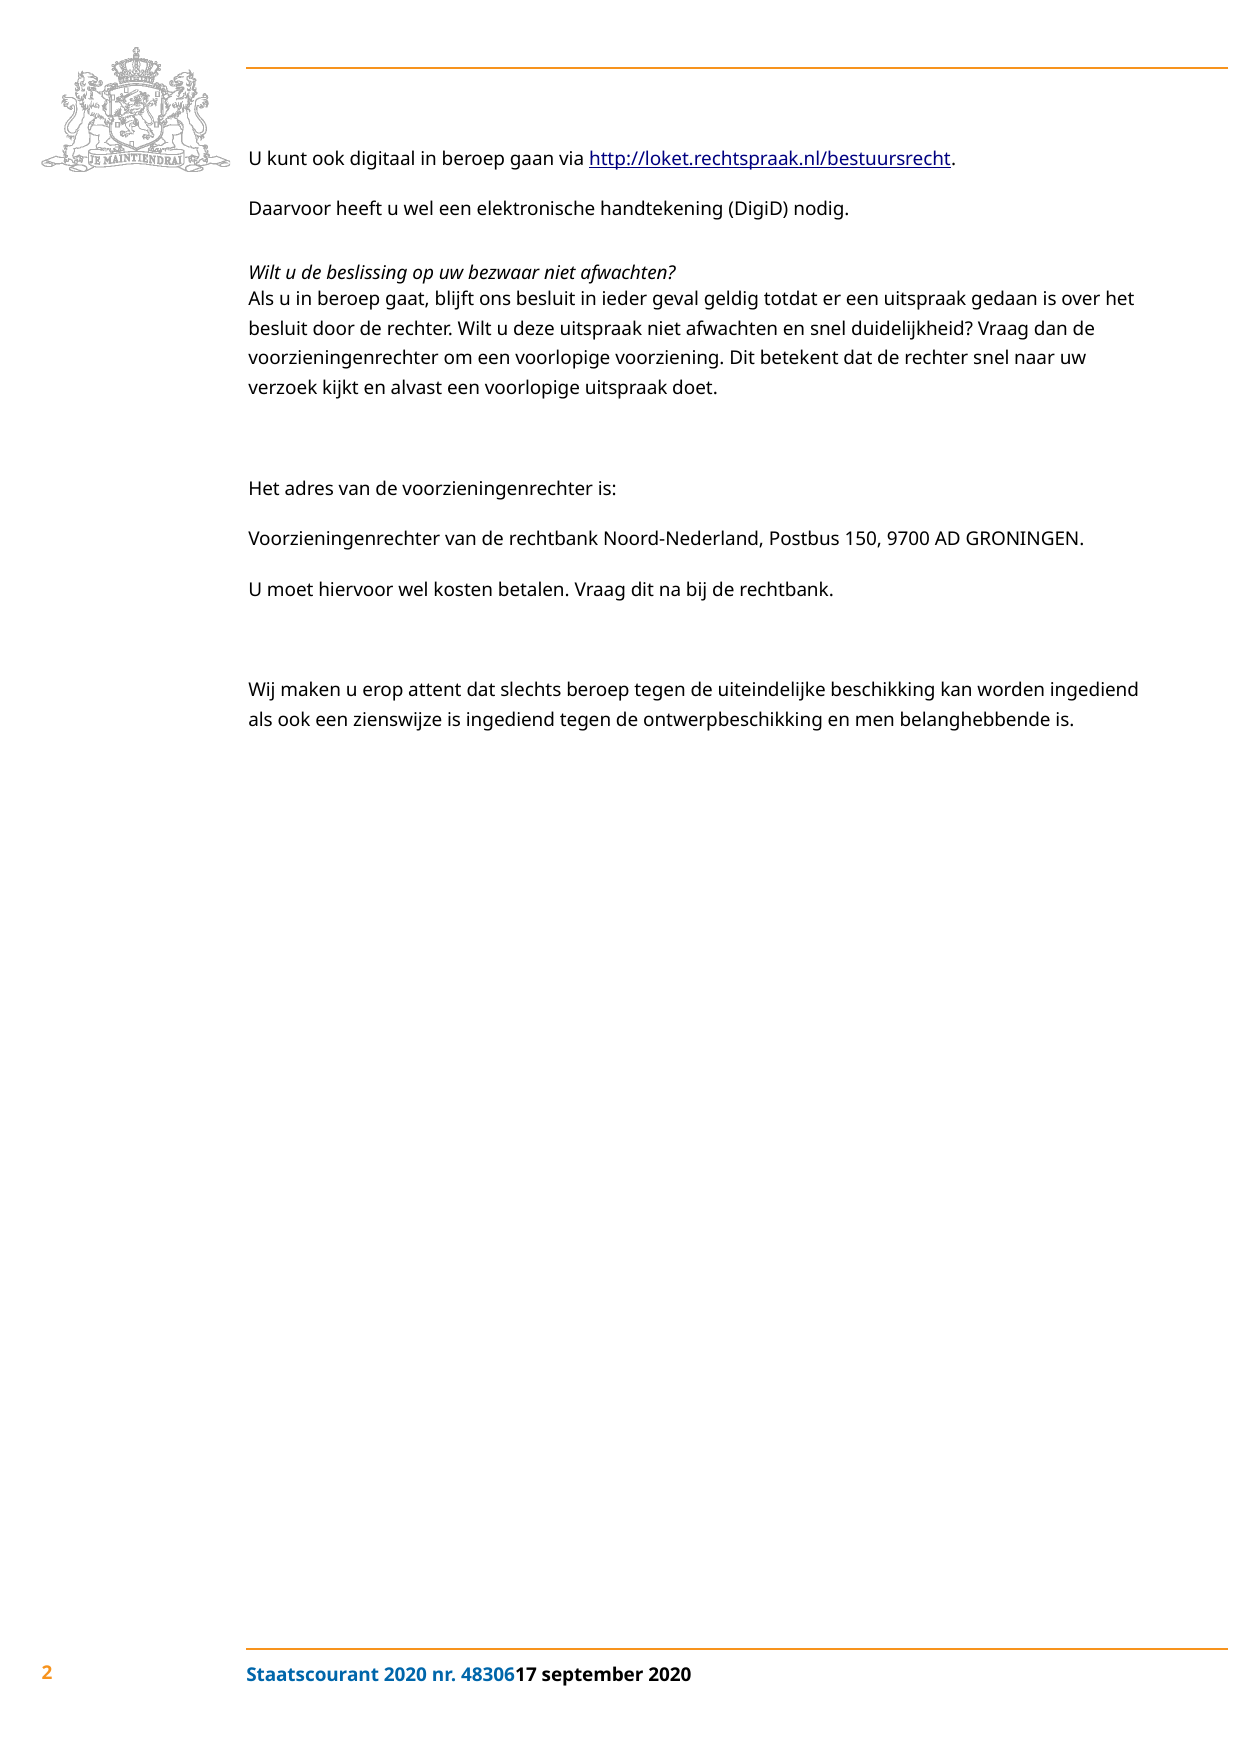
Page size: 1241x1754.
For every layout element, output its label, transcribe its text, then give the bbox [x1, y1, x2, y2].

text Wilt u de beslissing op uw bezwaar niet afwachten? [248, 259, 1152, 285]
text Voorzieningenrechter van de rechtbank Noord-Nederland, Postbus 150, 9700 AD GRONINGEN. [248, 525, 1152, 551]
text Wij maken u erop attent dat slechts beroep tegen de uiteindelijke beschikking kan worden ingediend als ook een zienswijze is ingediend tegen de ontwerpbeschikking en men belanghebbende is. [248, 677, 1152, 732]
text Als u in beroep gaat, blijft ons besluit in ieder geval geldig totdat er een uitspraak gedaan is over het besluit door de rechter. Wilt u deze uitspraak niet afwachten en snel duidelijkheid? Vraag dan de voorzieningenrechter om een voorlopige voorziening. Dit betekent dat de rechter snel naar uw verzoek kijkt en alvast een voorlopige uitspraak doet. [248, 285, 1152, 400]
text Daarvoor heeft u wel een elektronische handtekening (DigiD) nodig. [248, 196, 1152, 221]
text Het adres van de voorzieningenrechter is: [248, 475, 1152, 501]
text U kunt ook digitaal in beroep gaan via http://loket.rechtspraak.nl/bestuursrecht. [248, 145, 1152, 171]
text U moet hiervoor wel kosten betalen. Vraag dit na bij de rechtbank. [248, 576, 1152, 601]
picture [41, 47, 231, 172]
